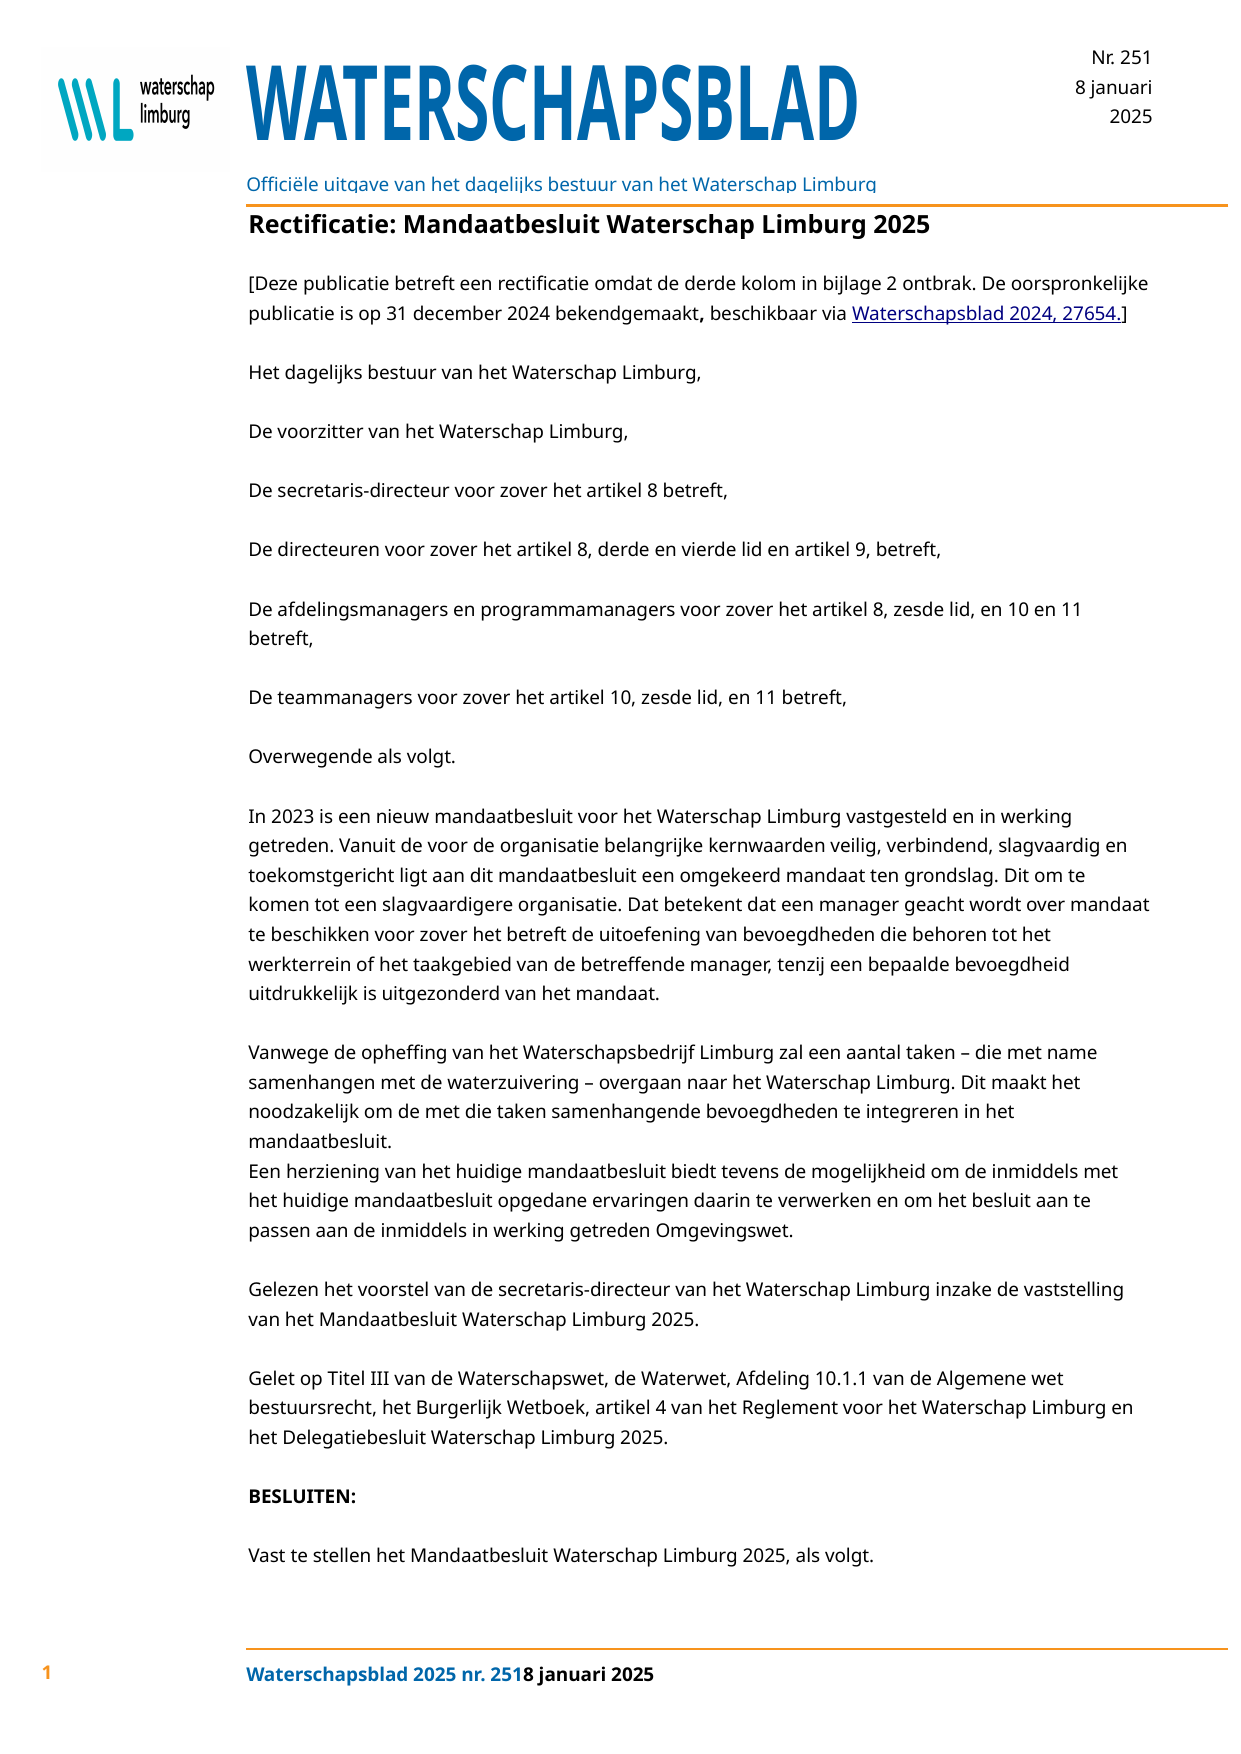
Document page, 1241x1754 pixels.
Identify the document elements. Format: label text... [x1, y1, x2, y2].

text De secretaris-directeur voor zover het artikel 8 betreft, [248, 477, 1152, 503]
text Gelezen het voorstel van de secretaris-directeur van het Waterschap Limburg inzake de vaststelling van het Mandaatbesluit Waterschap Limburg 2025. [248, 1276, 1152, 1331]
text Vast te stellen het Mandaatbesluit Waterschap Limburg 2025, als volgt. [248, 1542, 1152, 1568]
text Vanwege de opheffing van het Waterschapsbedrijf Limburg zal een aantal taken – die met name samenhangen met de waterzuivering – overgaan naar het Waterschap Limburg. Dit maakt het noodzakelijk om de met die taken samenhangende bevoegdheden te integreren in het mandaatbesluit. [248, 1039, 1152, 1154]
text Een herziening van het huidige mandaatbesluit biedt tevens de mogelijkheid om de inmiddels met het huidige mandaatbesluit opgedane ervaringen daarin te verwerken en om het besluit aan te passen aan de inmiddels in werking getreden Omgevingswet. [248, 1158, 1152, 1243]
picture [41, 47, 231, 172]
text Het dagelijks bestuur van het Waterschap Limburg, [248, 359, 1152, 385]
text In 2023 is een nieuw mandaatbesluit voor het Waterschap Limburg vastgesteld en in werking getreden. Vanuit de voor de organisatie belangrijke kernwaarden veilig, verbindend, slagvaardig en toekomstgericht ligt aan dit mandaatbesluit een omgekeerd mandaat ten grondslag. Dit om te komen tot een slagvaardigere organisatie. Dat betekent dat een manager geacht wordt over mandaat te beschikken voor zover het betreft de uitoefening van bevoegdheden die behoren tot het werkterrein of het taakgebied van de betreffende manager, tenzij een bepaalde bevoegdheid uitdrukkelijk is uitgezonderd van het mandaat. [248, 803, 1152, 1006]
text BESLUITEN: [248, 1483, 1152, 1509]
text De voorzitter van het Waterschap Limburg, [248, 418, 1152, 444]
text De teammanagers voor zover het artikel 10, zesde lid, en 11 betreft, [248, 684, 1152, 710]
text Overwegende als volgt. [248, 744, 1152, 769]
text Rectificatie: Mandaatbesluit Waterschap Limburg 2025 [248, 207, 1152, 241]
text De directeuren voor zover het artikel 8, derde en vierde lid en artikel 9, betreft, [248, 537, 1152, 562]
text [Deze publicatie betreft een rectificatie omdat de derde kolom in bijlage 2 ontbrak. De oorspronkelijke publicatie is op 31 december 2024 bekendgemaakt, beschikbaar via Waterschapsblad 2024, 27654.] [248, 270, 1152, 326]
text Gelet op Titel III van de Waterschapswet, de Waterwet, Afdeling 10.1.1 van de Algemene wet bestuursrecht, het Burgerlijk Wetboek, artikel 4 van het Reglement voor het Waterschap Limburg en het Delegatiebesluit Waterschap Limburg 2025. [248, 1365, 1152, 1450]
text De afdelingsmanagers en programmamanagers voor zover het artikel 8, zesde lid, en 10 en 11 betreft, [248, 596, 1152, 651]
